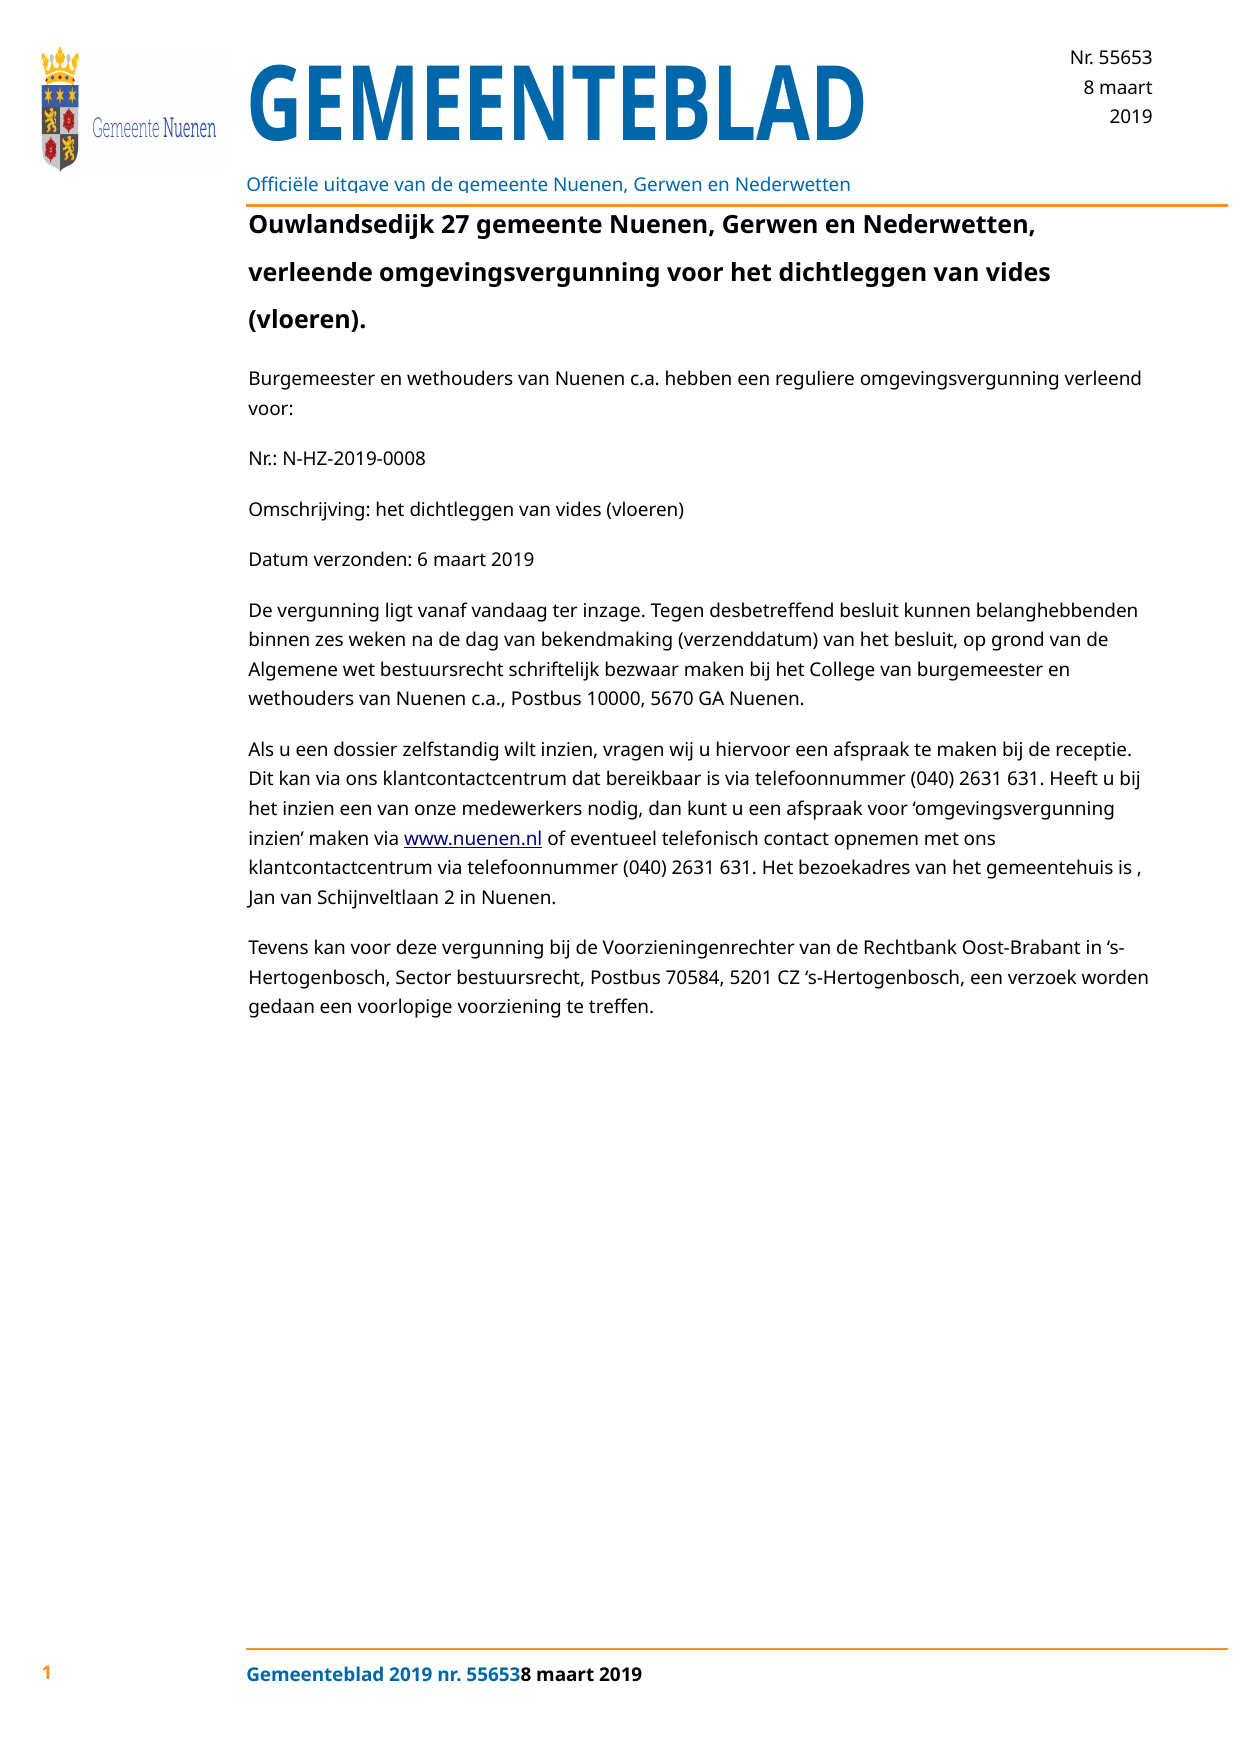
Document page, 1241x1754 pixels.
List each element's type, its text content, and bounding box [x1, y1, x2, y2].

text Nr.: N-HZ-2019-0008 [248, 446, 1152, 471]
text Tevens kan voor deze vergunning bij de Voorzieningenrechter van de Rechtbank Oost-Brabant in ‘s-Hertogenbosch, Sector bestuursrecht, Postbus 70584, 5201 CZ ‘s-Hertogenbosch, een verzoek worden gedaan een voorlopige voorziening te treffen. [248, 934, 1152, 1019]
text Omschrijving: het dichtleggen van vides (vloeren) [248, 496, 1152, 522]
text Burgemeester en wethouders van Nuenen c.a. hebben een reguliere omgevingsvergunning verleend voor: [248, 366, 1152, 421]
text Datum verzonden: 6 maart 2019 [248, 546, 1152, 572]
text Als u een dossier zelfstandig wilt inzien, vragen wij u hiervoor een afspraak te maken bij de receptie. Dit kan via ons klantcontactcentrum dat bereikbaar is via telefoonnummer (040) 2631 631. Heeft u bij het inzien een van onze medewerkers nodig, dan kunt u een afspraak voor ‘omgevingsvergunning inzien’ maken via www.nuenen.nl of eventueel telefonisch contact opnemen met ons klantcontactcentrum via telefoonnummer (040) 2631 631. Het bezoekadres van het gemeentehuis is , Jan van Schijnveltlaan 2 in Nuenen. [248, 736, 1152, 909]
text Ouwlandsedijk 27 gemeente Nuenen, Gerwen en Nederwetten, verleende omgevingsvergunning voor het dichtleggen van vides (vloeren). [248, 207, 1152, 336]
text De vergunning ligt vanaf vandaag ter inzage. Tegen desbetreffend besluit kunnen belanghebbenden binnen zes weken na de dag van bekendmaking (verzenddatum) van het besluit, op grond van de Algemene wet bestuursrecht schriftelijk bezwaar maken bij het College van burgemeester en wethouders van Nuenen c.a., Postbus 10000, 5670 GA Nuenen. [248, 597, 1152, 711]
picture [41, 47, 231, 172]
